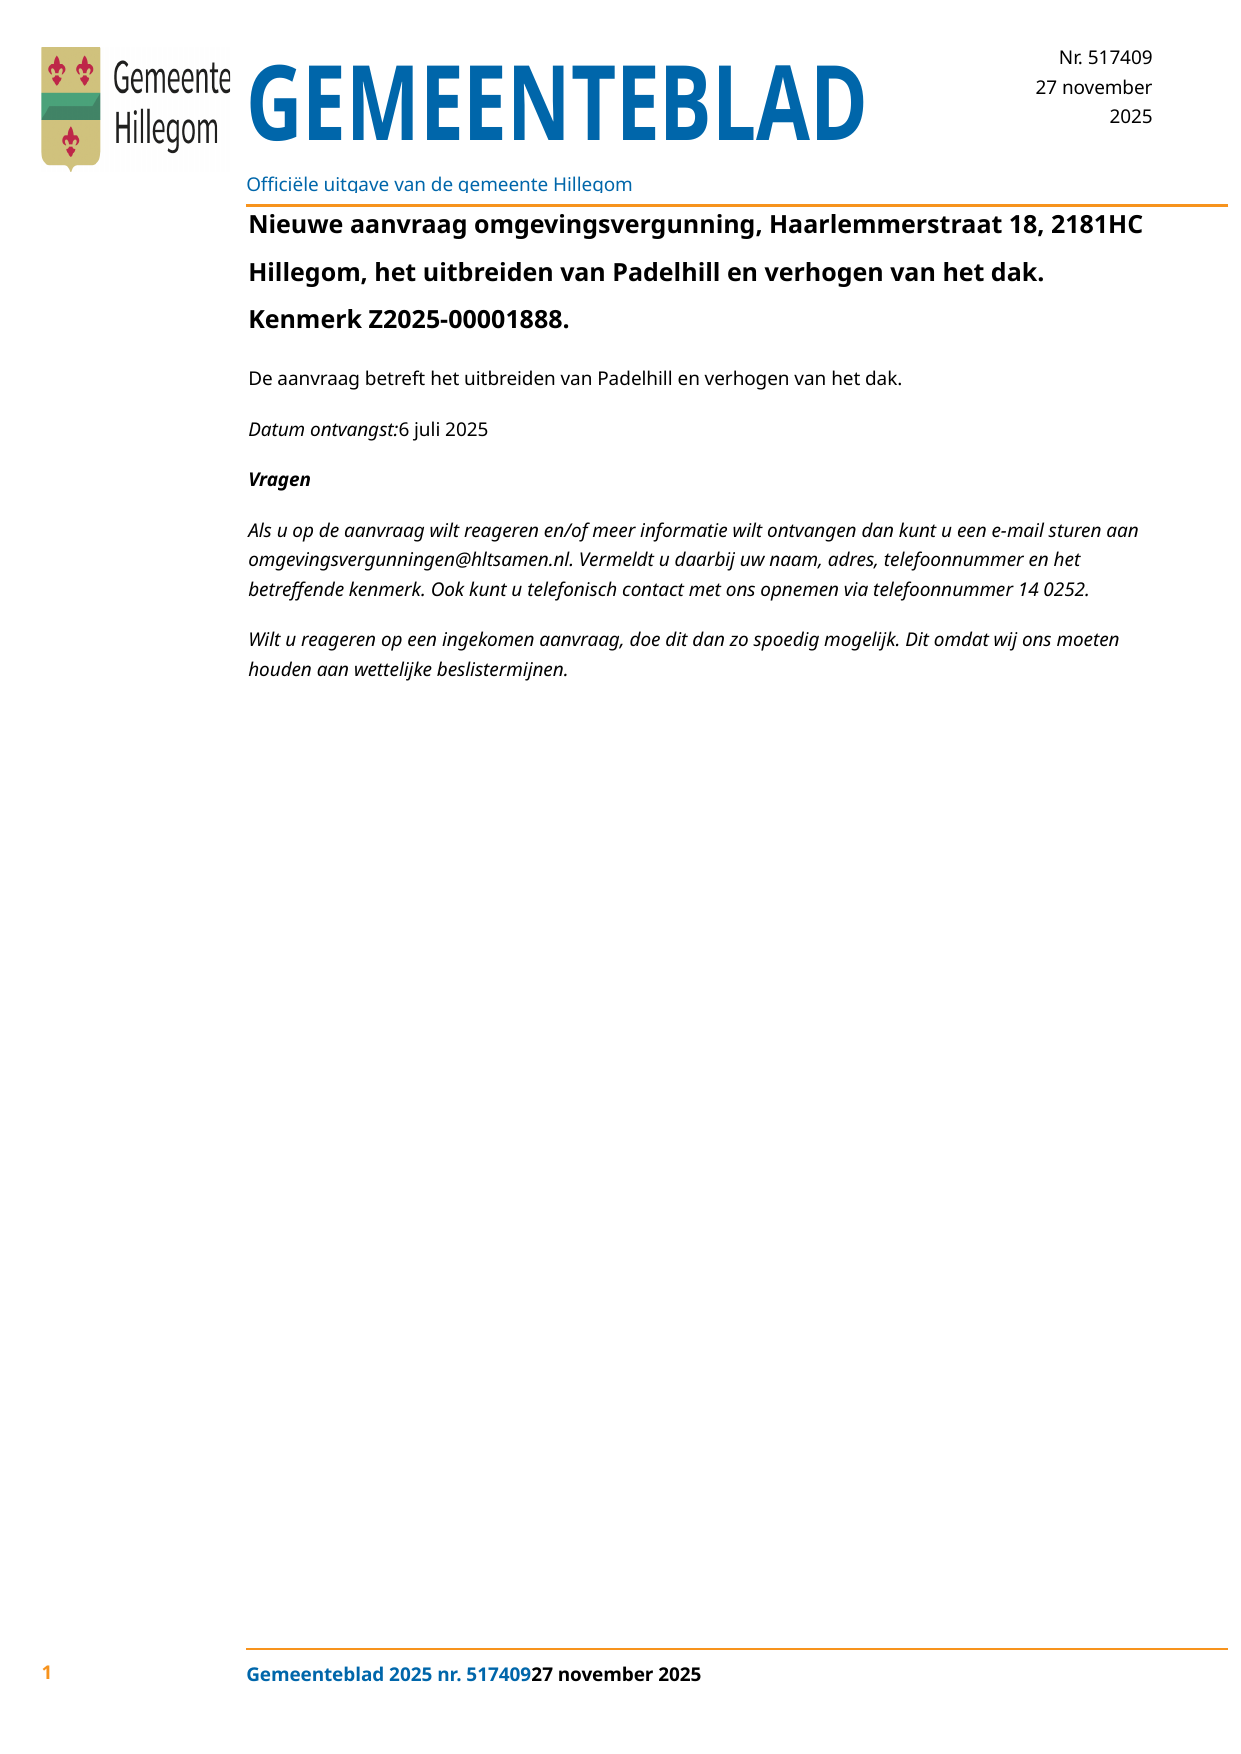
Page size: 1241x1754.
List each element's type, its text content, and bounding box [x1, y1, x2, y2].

text Nieuwe aanvraag omgevingsvergunning, Haarlemmerstraat 18, 2181HC Hillegom, het uitbreiden van Padelhill en verhogen van het dak. Kenmerk Z2025-00001888. [248, 207, 1152, 336]
picture [41, 47, 231, 172]
text Datum ontvangst:6 juli 2025 [248, 416, 1152, 442]
text Wilt u reageren op een ingekomen aanvraag, doe dit dan zo spoedig mogelijk. Dit omdat wij ons moeten houden aan wettelijke beslistermijnen. [248, 626, 1152, 682]
text Vragen [248, 466, 1152, 492]
text De aanvraag betreft het uitbreiden van Padelhill en verhogen van het dak. [248, 366, 1152, 391]
text Als u op de aanvraag wilt reageren en/of meer informatie wilt ontvangen dan kunt u een e-mail sturen aan omgevingsvergunningen@hltsamen.nl. Vermeldt u daarbij uw naam, adres, telefoonnummer en het betreffende kenmerk. Ook kunt u telefonisch contact met ons opnemen via telefoonnummer 14 0252. [248, 517, 1152, 602]
